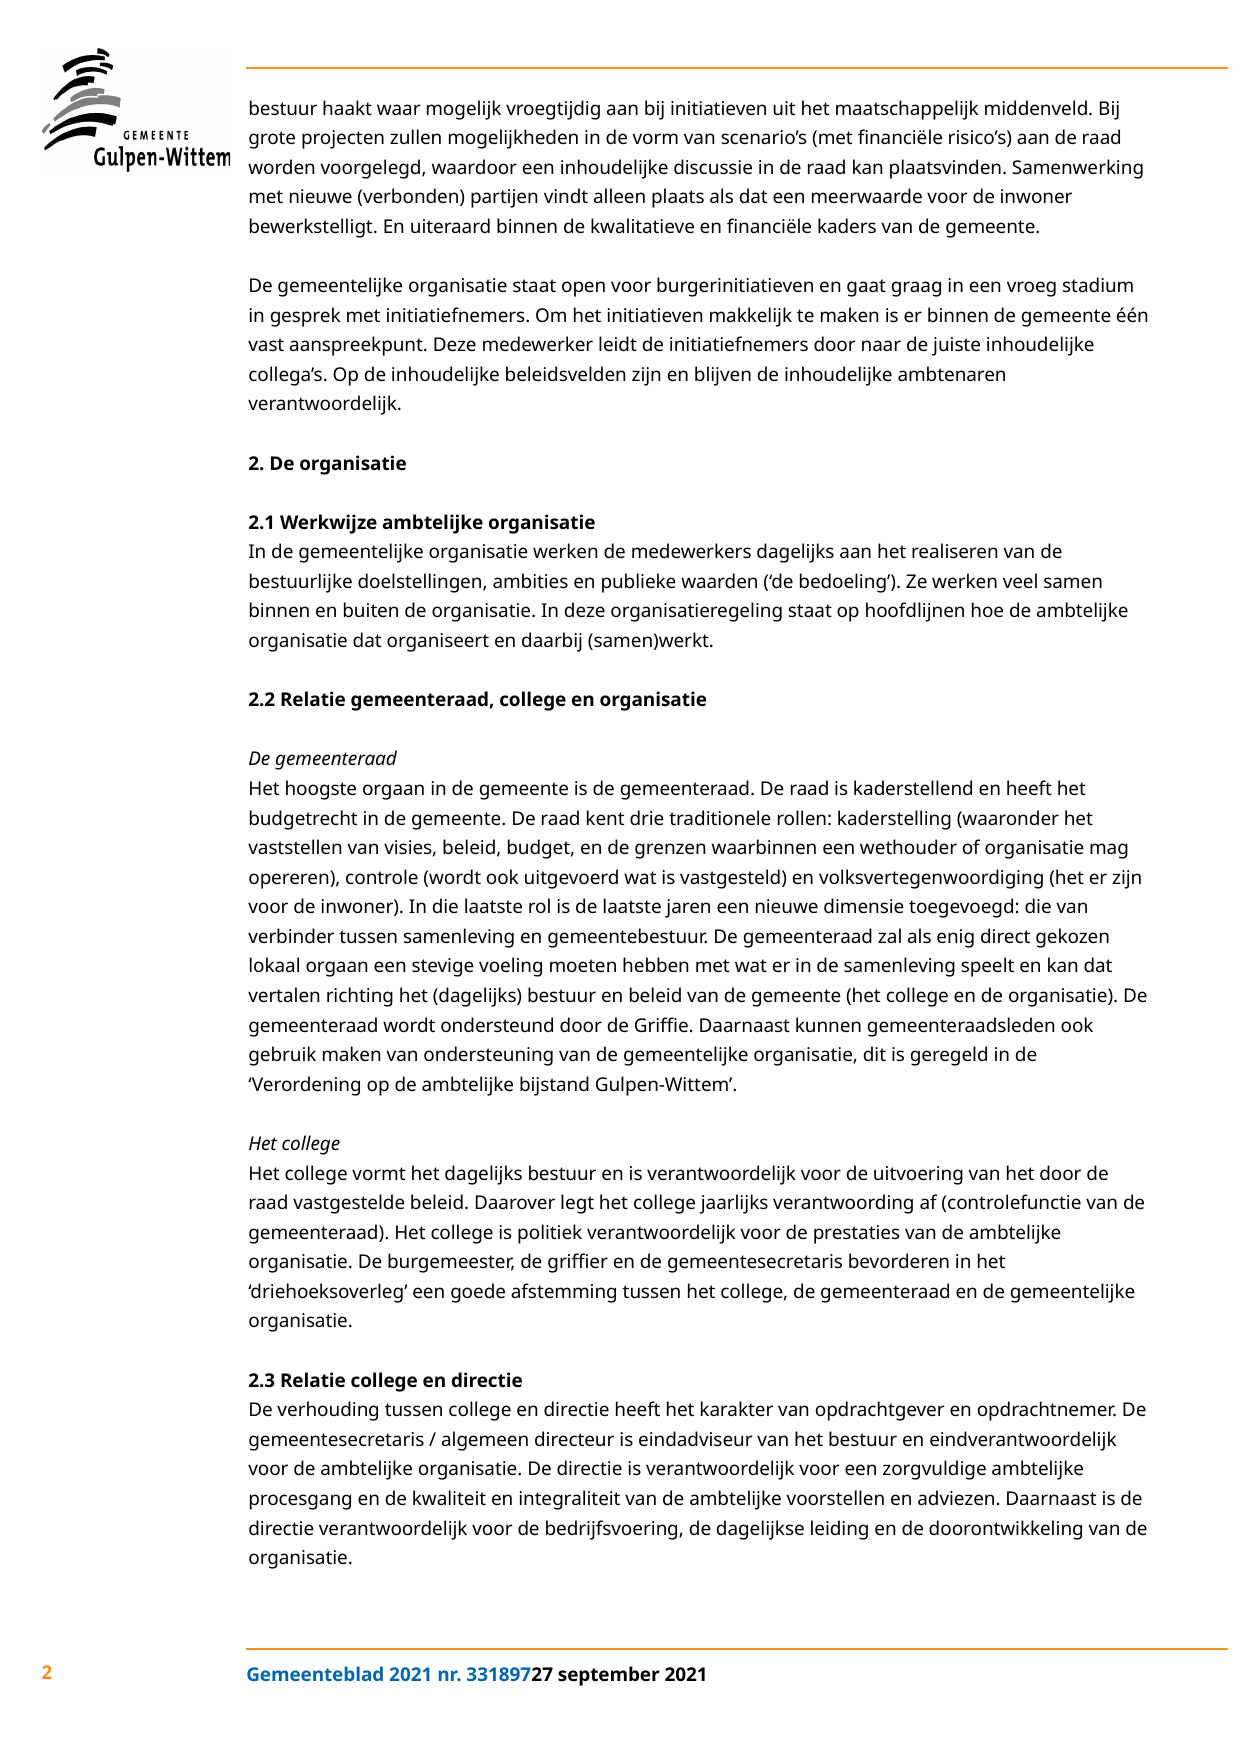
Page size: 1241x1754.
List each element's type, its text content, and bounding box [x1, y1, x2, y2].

text Het college [248, 1130, 1152, 1156]
text In de gemeentelijke organisatie werken de medewerkers dagelijks aan het realiseren van de bestuurlijke doelstellingen, ambities en publieke waarden (‘de bedoeling’). Ze werken veel samen binnen en buiten de organisatie. In deze organisatieregeling staat op hoofdlijnen hoe de ambtelijke organisatie dat organiseert en daarbij (samen)werkt. [248, 538, 1152, 653]
text ‘driehoeksoverleg’ een goede afstemming tussen het college, de gemeenteraad en de gemeentelijke organisatie. [248, 1278, 1152, 1333]
picture [41, 47, 231, 172]
text 2.2 Relatie gemeenteraad, college en organisatie [248, 686, 1152, 712]
text 2. De organisatie [248, 450, 1152, 476]
text bestuur haakt waar mogelijk vroegtijdig aan bij initiatieven uit het maatschappelijk middenveld. Bij grote projecten zullen mogelijkheden in de vorm van scenario’s (met financiële risico’s) aan de raad worden voorgelegd, waardoor een inhoudelijke discussie in de raad kan plaatsvinden. Samenwerking met nieuwe (verbonden) partijen vindt alleen plaats als dat een meerwaarde voor de inwoner bewerkstelligt. En uiteraard binnen de kwalitatieve en financiële kaders van de gemeente. [248, 95, 1152, 239]
text De gemeenteraad [248, 746, 1152, 771]
text Het college vormt het dagelijks bestuur en is verantwoordelijk voor de uitvoering van het door de raad vastgestelde beleid. Daarover legt het college jaarlijks verantwoording af (controlefunctie van de gemeenteraad). Het college is politiek verantwoordelijk voor de prestaties van de ambtelijke organisatie. De burgemeester, de griffier en de gemeentesecretaris bevorderen in het [248, 1160, 1152, 1274]
text De verhouding tussen college en directie heeft het karakter van opdrachtgever en opdrachtnemer. De gemeentesecretaris / algemeen directeur is eindadviseur van het bestuur en eindverantwoordelijk voor de ambtelijke organisatie. De directie is verantwoordelijk voor een zorgvuldige ambtelijke procesgang en de kwaliteit en integraliteit van de ambtelijke voorstellen en adviezen. Daarnaast is de directie verantwoordelijk voor de bedrijfsvoering, de dagelijkse leiding en de doorontwikkeling van de organisatie. [248, 1396, 1152, 1570]
text 2.1 Werkwijze ambtelijke organisatie [248, 509, 1152, 535]
text De gemeentelijke organisatie staat open voor burgerinitiatieven en gaat graag in een vroeg stadium in gesprek met initiatiefnemers. Om het initiatieven makkelijk te maken is er binnen de gemeente één vast aanspreekpunt. Deze medewerker leidt de initiatiefnemers door naar de juiste inhoudelijke collega’s. Op de inhoudelijke beleidsvelden zijn en blijven de inhoudelijke ambtenaren verantwoordelijk. [248, 272, 1152, 416]
text 2.3 Relatie college en directie [248, 1367, 1152, 1393]
text Het hoogste orgaan in de gemeente is de gemeenteraad. De raad is kaderstellend en heeft het budgetrecht in de gemeente. De raad kent drie traditionele rollen: kaderstelling (waaronder het vaststellen van visies, beleid, budget, en de grenzen waarbinnen een wethouder of organisatie mag opereren), controle (wordt ook uitgevoerd wat is vastgesteld) en volksvertegenwoordiging (het er zijn voor de inwoner). In die laatste rol is de laatste jaren een nieuwe dimensie toegevoegd: die van verbinder tussen samenleving en gemeentebestuur. De gemeenteraad zal als enig direct gekozen lokaal orgaan een stevige voeling moeten hebben met wat er in de samenleving speelt en kan dat vertalen richting het (dagelijks) bestuur en beleid van de gemeente (het college en de organisatie). De gemeenteraad wordt ondersteund door de Griffie. Daarnaast kunnen gemeenteraadsleden ook gebruik maken van ondersteuning van de gemeentelijke organisatie, dit is geregeld in de ‘Verordening op de ambtelijke bijstand Gulpen-Wittem’. [248, 775, 1152, 1097]
